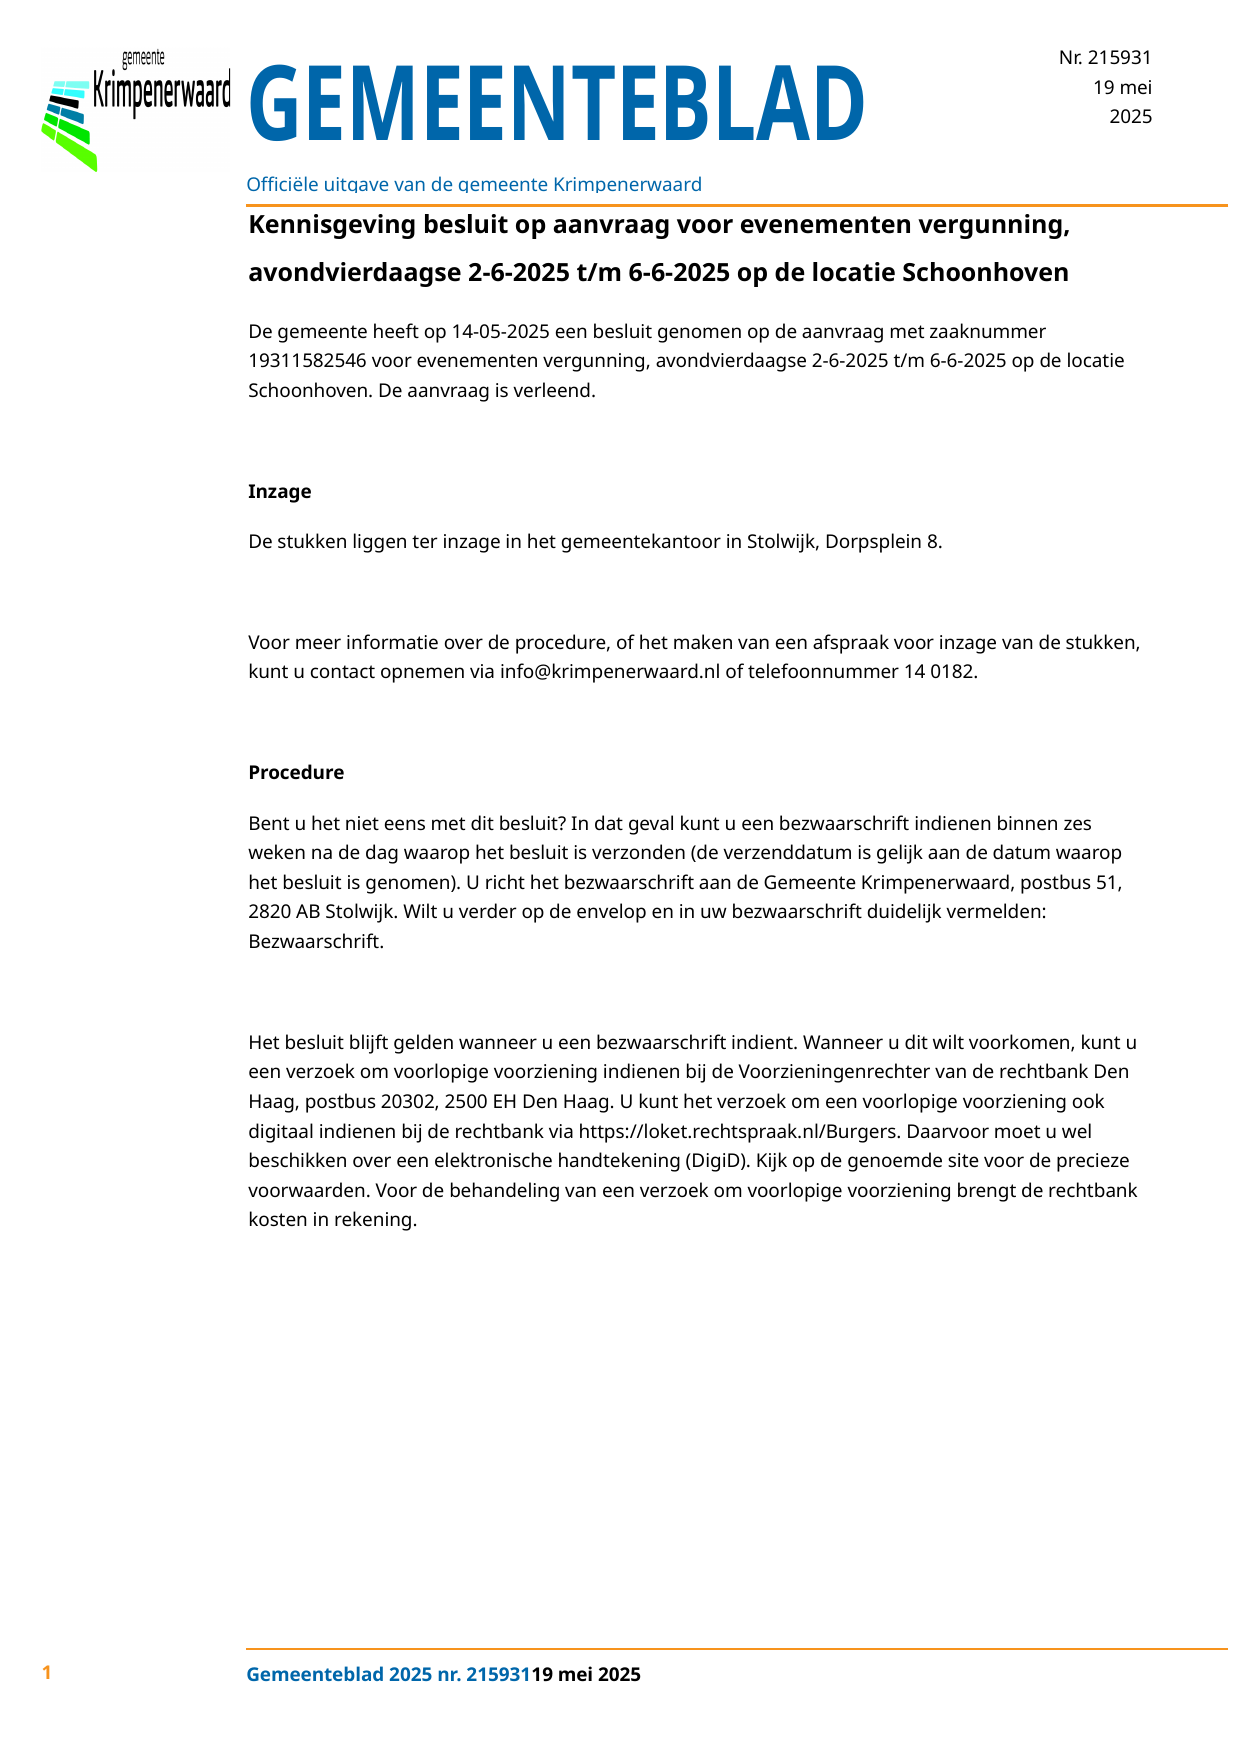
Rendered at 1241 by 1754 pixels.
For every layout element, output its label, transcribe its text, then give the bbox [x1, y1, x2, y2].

text Het besluit blijft gelden wanneer u een bezwaarschrift indient. Wanneer u dit wilt voorkomen, kunt u een verzoek om voorlopige voorziening indienen bij de Voorzieningenrechter van de rechtbank Den Haag, postbus 20302, 2500 EH Den Haag. U kunt het verzoek om een voorlopige voorziening ook digitaal indienen bij de rechtbank via https://loket.rechtspraak.nl/Burgers. Daarvoor moet u wel beschikken over een elektronische handtekening (DigiD). Kijk op de genoemde site voor de precieze voorwaarden. Voor de behandeling van een verzoek om voorlopige voorziening brengt de rechtbank kosten in rekening. [248, 1029, 1152, 1232]
text Kennisgeving besluit op aanvraag voor evenementen vergunning, avondvierdaagse 2-6-2025 t/m 6-6-2025 op de locatie Schoonhoven [248, 207, 1152, 288]
text Voor meer informatie over de procedure, of het maken van een afspraak voor inzage van de stukken, kunt u contact opnemen via info@krimpenerwaard.nl of telefoonnummer 14 0182. [248, 629, 1152, 684]
text De stukken liggen ter inzage in het gemeentekantoor in Stolwijk, Dorpsplein 8. [248, 528, 1152, 554]
picture [41, 47, 231, 172]
text Inzage [248, 478, 1152, 504]
text De gemeente heeft op 14-05-2025 een besluit genomen op de aanvraag met zaaknummer 19311582546 voor evenementen vergunning, avondvierdaagse 2-6-2025 t/m 6-6-2025 op de locatie Schoonhoven. De aanvraag is verleend. [248, 318, 1152, 403]
text Bent u het niet eens met dit besluit? In dat geval kunt u een bezwaarschrift indienen binnen zes weken na de dag waarop het besluit is verzonden (de verzenddatum is gelijk aan de datum waarop het besluit is genomen). U richt het bezwaarschrift aan de Gemeente Krimpenerwaard, postbus 51, 2820 AB Stolwijk. Wilt u verder op de envelop en in uw bezwaarschrift duidelijk vermelden: Bezwaarschrift. [248, 810, 1152, 954]
text Procedure [248, 759, 1152, 785]
